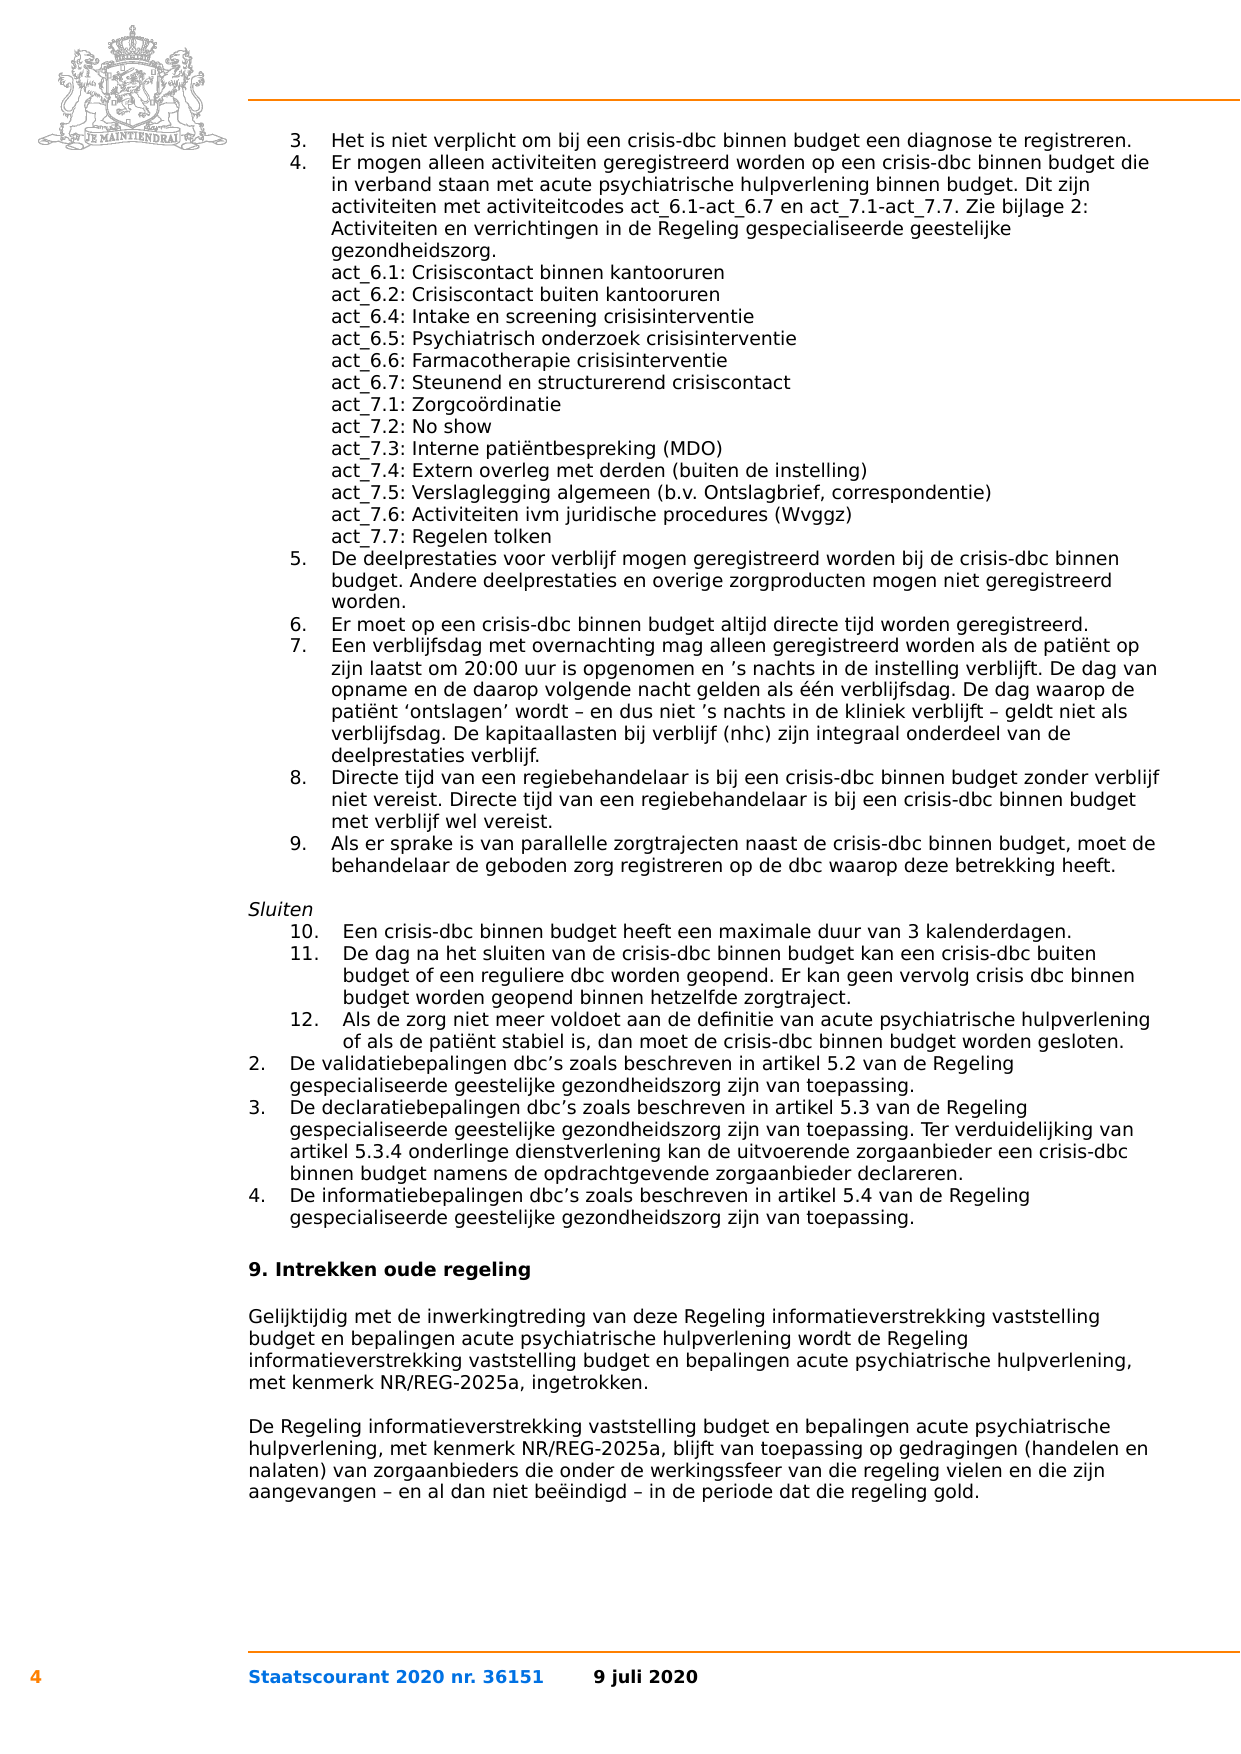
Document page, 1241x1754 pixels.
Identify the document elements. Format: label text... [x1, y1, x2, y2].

text 2. De validatiebepalingen dbc’s zoals beschreven in artikel 5.2 van de Regeling gespecialiseerde geestelijke gezondheidszorg zijn van toepassing. [248, 1053, 1163, 1097]
text act_6.6: Farmacotherapie crisisinterventie [331, 350, 1163, 372]
text act_7.1: Zorgcoördinatie [331, 394, 1163, 416]
text 6. Er moet op een crisis-dbc binnen budget altijd directe tijd worden geregistreerd. [289, 613, 1163, 635]
text act_7.5: Verslaglegging algemeen (b.v. Ontslagbrief, correspondentie) [331, 482, 1163, 503]
picture [38, 25, 227, 150]
text act_7.3: Interne patiëntbespreking (MDO) [331, 438, 1163, 459]
text 7. Een verblijfsdag met overnachting mag alleen geregistreerd worden als de patiënt op zijn laatst om 20:00 uur is opgenomen en ’s nachts in de instelling verblijft. De dag van opname en de daarop volgende nacht gelden als één verblijfsdag. De dag waarop de patiënt ‘ontslagen’ wordt – en dus niet ’s nachts in de kliniek verblijft – geldt niet als verblijfsdag. De kapitaallasten bij verblijf (nhc) zijn integraal onderdeel van de deelprestaties verblijf. [289, 635, 1163, 767]
text 3. De declaratiebepalingen dbc’s zoals beschreven in artikel 5.3 van de Regeling gespecialiseerde geestelijke gezondheidszorg zijn van toepassing. Ter verduidelijking van artikel 5.3.4 onderlinge dienstverlening kan de uitvoerende zorgaanbieder een crisis-dbc binnen budget namens de opdrachtgevende zorgaanbieder declareren. [248, 1097, 1163, 1185]
text act_6.1: Crisiscontact binnen kantooruren [331, 262, 1163, 284]
text 10. Een crisis-dbc binnen budget heeft een maximale duur van 3 kalenderdagen. [289, 921, 1163, 943]
text 9. Als er sprake is van parallelle zorgtrajecten naast de crisis-dbc binnen budget, moet de behandelaar de geboden zorg registreren op de dbc waarop deze betrekking heeft. [289, 833, 1163, 877]
text 5. De deelprestaties voor verblijf mogen geregistreerd worden bij de crisis-dbc binnen budget. Andere deelprestaties en overige zorgproducten mogen niet geregistreerd worden. [289, 547, 1163, 613]
text act_7.6: Activiteiten ivm juridische procedures (Wvggz) [331, 503, 1163, 526]
text 4. De informatiebepalingen dbc’s zoals beschreven in artikel 5.4 van de Regeling gespecialiseerde geestelijke gezondheidszorg zijn van toepassing. [248, 1185, 1163, 1229]
text De Regeling informatieverstrekking vaststelling budget en bepalingen acute psychiatrische hulpverlening, met kenmerk NR/REG-2025a, blijft van toepassing op gedragingen (handelen en nalaten) van zorgaanbieders die onder de werkingssfeer van die regeling vielen en die zijn aangevangen – en al dan niet beëindigd – in de periode dat die regeling gold. [248, 1416, 1163, 1503]
text 4. Er mogen alleen activiteiten geregistreerd worden op een crisis-dbc binnen budget die in verband staan met acute psychiatrische hulpverlening binnen budget. Dit zijn activiteiten met activiteitcodes act_6.1-act_6.7 en act_7.1-act_7.7. Zie bijlage 2: Activiteiten en verrichtingen in de Regeling gespecialiseerde geestelijke gezondheidszorg. [289, 152, 1163, 262]
subtitle Sluiten [248, 899, 1163, 921]
text act_7.2: No show [331, 416, 1163, 438]
text 3. Het is niet verplicht om bij een crisis-dbc binnen budget een diagnose te registreren. [289, 130, 1163, 152]
text act_6.7: Steunend en structurerend crisiscontact [331, 372, 1163, 394]
text act_7.4: Extern overleg met derden (buiten de instelling) [331, 459, 1163, 482]
text 11. De dag na het sluiten van de crisis-dbc binnen budget kan een crisis-dbc buiten budget of een reguliere dbc worden geopend. Er kan geen vervolg crisis dbc binnen budget worden geopend binnen hetzelfde zorgtraject. [289, 943, 1163, 1009]
text act_7.7: Regelen tolken [331, 526, 1163, 547]
text Gelijktijdig met de inwerkingtreding van deze Regeling informatieverstrekking vaststelling budget en bepalingen acute psychiatrische hulpverlening wordt de Regeling informatieverstrekking vaststelling budget en bepalingen acute psychiatrische hulpverlening, met kenmerk NR/REG-2025a, ingetrokken. [248, 1306, 1163, 1394]
subtitle 9. Intrekken oude regeling [248, 1259, 1163, 1281]
text act_6.2: Crisiscontact buiten kantooruren [331, 284, 1163, 306]
text act_6.4: Intake en screening crisisinterventie [331, 306, 1163, 328]
text 8. Directe tijd van een regiebehandelaar is bij een crisis-dbc binnen budget zonder verblijf niet vereist. Directe tijd van een regiebehandelaar is bij een crisis-dbc binnen budget met verblijf wel vereist. [289, 767, 1163, 833]
text 12. Als de zorg niet meer voldoet aan de definitie van acute psychiatrische hulpverlening of als de patiënt stabiel is, dan moet de crisis-dbc binnen budget worden gesloten. [289, 1009, 1163, 1053]
text act_6.5: Psychiatrisch onderzoek crisisinterventie [331, 328, 1163, 350]
